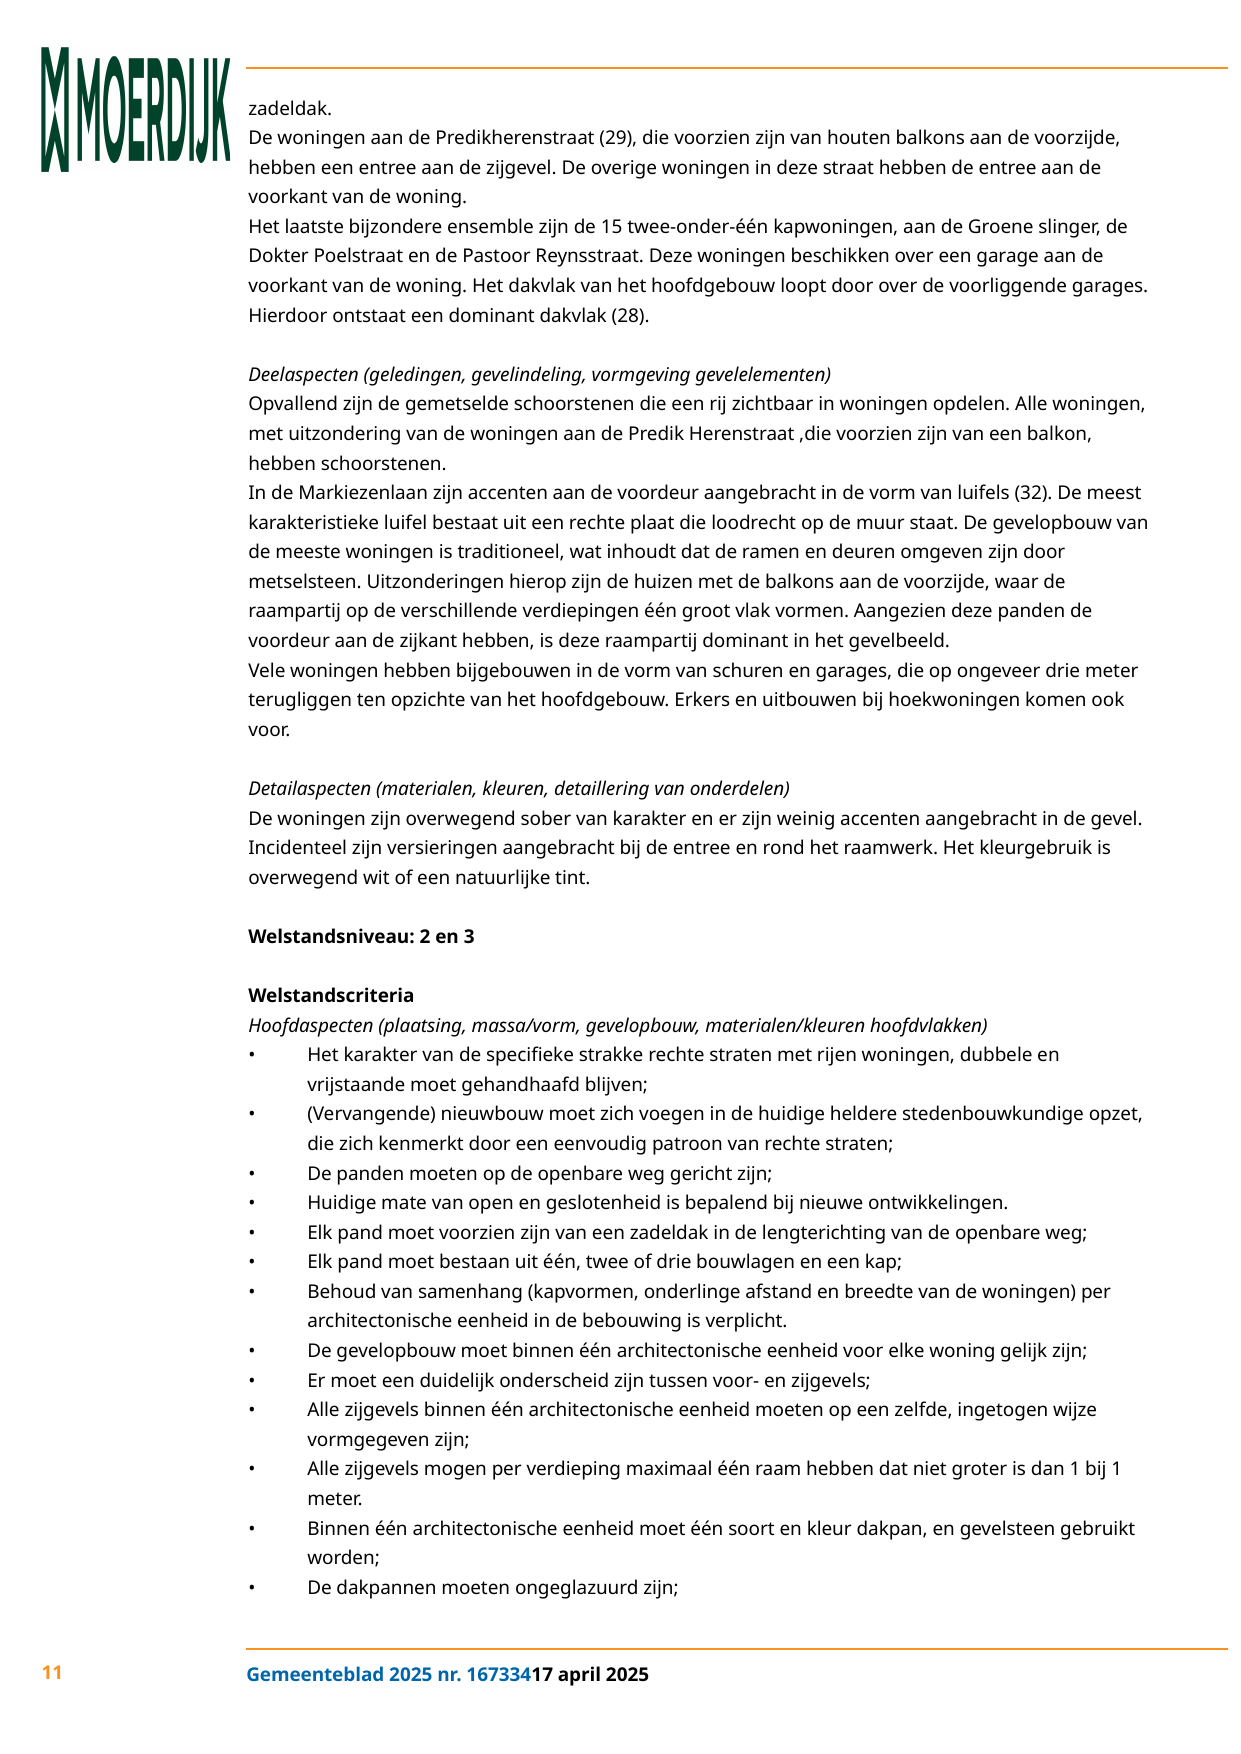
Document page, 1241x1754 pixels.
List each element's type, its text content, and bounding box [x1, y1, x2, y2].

list Alle zijgevels binnen één architectonische eenheid moeten op een zelfde, ingetogen wijze vormgegeven zijn; [248, 1396, 1152, 1452]
list Alle zijgevels mogen per verdieping maximaal één raam hebben dat niet groter is dan 1 bij 1 meter. [248, 1456, 1152, 1511]
text Welstandscriteria [248, 982, 1152, 1008]
text Welstandsniveau: 2 en 3 [248, 923, 1152, 949]
text Hoofdaspecten (plaatsing, massa/vorm, gevelopbouw, materialen/kleuren hoofdvlakken) [248, 1012, 1152, 1038]
list Huidige mate van open en geslotenheid is bepalend bij nieuwe ontwikkelingen. [248, 1189, 1152, 1215]
list Het karakter van de specifieke strakke rechte straten met rijen woningen, dubbele en vrijstaande moet gehandhaafd blijven; [248, 1041, 1152, 1097]
list Elk pand moet voorzien zijn van een zadeldak in de lengterichting van de openbare weg; [248, 1219, 1152, 1245]
text zadeldak. [248, 95, 1152, 121]
list Binnen één architectonische eenheid moet één soort en kleur dakpan, en gevelsteen gebruikt worden; [248, 1515, 1152, 1570]
text De woningen zijn overwegend sober van karakter en er zijn weinig accenten aangebracht in de gevel. Incidenteel zijn versieringen aangebracht bij de entree en rond het raamwerk. Het kleurgebruik is overwegend wit of een natuurlijke tint. [248, 805, 1152, 890]
text De woningen aan de Predikherenstraat (29), die voorzien zijn van houten balkons aan de voorzijde, hebben een entree aan de zijgevel. De overige woningen in deze straat hebben de entree aan de voorkant van de woning. [248, 124, 1152, 209]
text Hierdoor ontstaat een dominant dakvlak (28). [248, 302, 1152, 328]
list Behoud van samenhang (kapvormen, onderlinge afstand en breedte van de woningen) per architectonische eenheid in de bebouwing is verplicht. [248, 1278, 1152, 1333]
text Detailaspecten (materialen, kleuren, detaillering van onderdelen) [248, 775, 1152, 801]
text Het laatste bijzondere ensemble zijn de 15 twee-onder-één kapwoningen, aan de Groene slinger, de Dokter Poelstraat en de Pastoor Reynsstraat. Deze woningen beschikken over een garage aan de voorkant van de woning. Het dakvlak van het hoofdgebouw loopt door over de voorliggende garages. [248, 213, 1152, 298]
list De dakpannen moeten ongeglazuurd zijn; [248, 1574, 1152, 1600]
text Opvallend zijn de gemetselde schoorstenen die een rij zichtbaar in woningen opdelen. Alle woningen, met uitzondering van de woningen aan de Predik Herenstraat ,die voorzien zijn van een balkon, hebben schoorstenen. [248, 391, 1152, 476]
text In de Markiezenlaan zijn accenten aan de voordeur aangebracht in de vorm van luifels (32). De meest karakteristieke luifel bestaat uit een rechte plaat die loodrecht op de muur staat. De gevelopbouw van de meeste woningen is traditioneel, wat inhoudt dat de ramen en deuren omgeven zijn door metselsteen. Uitzonderingen hierop zijn de huizen met de balkons aan de voorzijde, waar de raampartij op de verschillende verdiepingen één groot vlak vormen. Aangezien deze panden de voordeur aan de zijkant hebben, is deze raampartij dominant in het gevelbeeld. [248, 479, 1152, 653]
list Er moet een duidelijk onderscheid zijn tussen voor- en zijgevels; [248, 1367, 1152, 1393]
list De panden moeten op de openbare weg gericht zijn; [248, 1160, 1152, 1186]
text Vele woningen hebben bijgebouwen in de vorm van schuren en garages, die op ongeveer drie meter terugliggen ten opzichte van het hoofdgebouw. Erkers en uitbouwen bij hoekwoningen komen ook voor. [248, 657, 1152, 742]
list (Vervangende) nieuwbouw moet zich voegen in de huidige heldere stedenbouwkundige opzet, die zich kenmerkt door een eenvoudig patroon van rechte straten; [248, 1101, 1152, 1156]
text Deelaspecten (geledingen, gevelindeling, vormgeving gevelelementen) [248, 361, 1152, 387]
list De gevelopbouw moet binnen één architectonische eenheid voor elke woning gelijk zijn; [248, 1337, 1152, 1363]
list Elk pand moet bestaan uit één, twee of drie bouwlagen en een kap; [248, 1248, 1152, 1274]
picture [41, 47, 231, 172]
